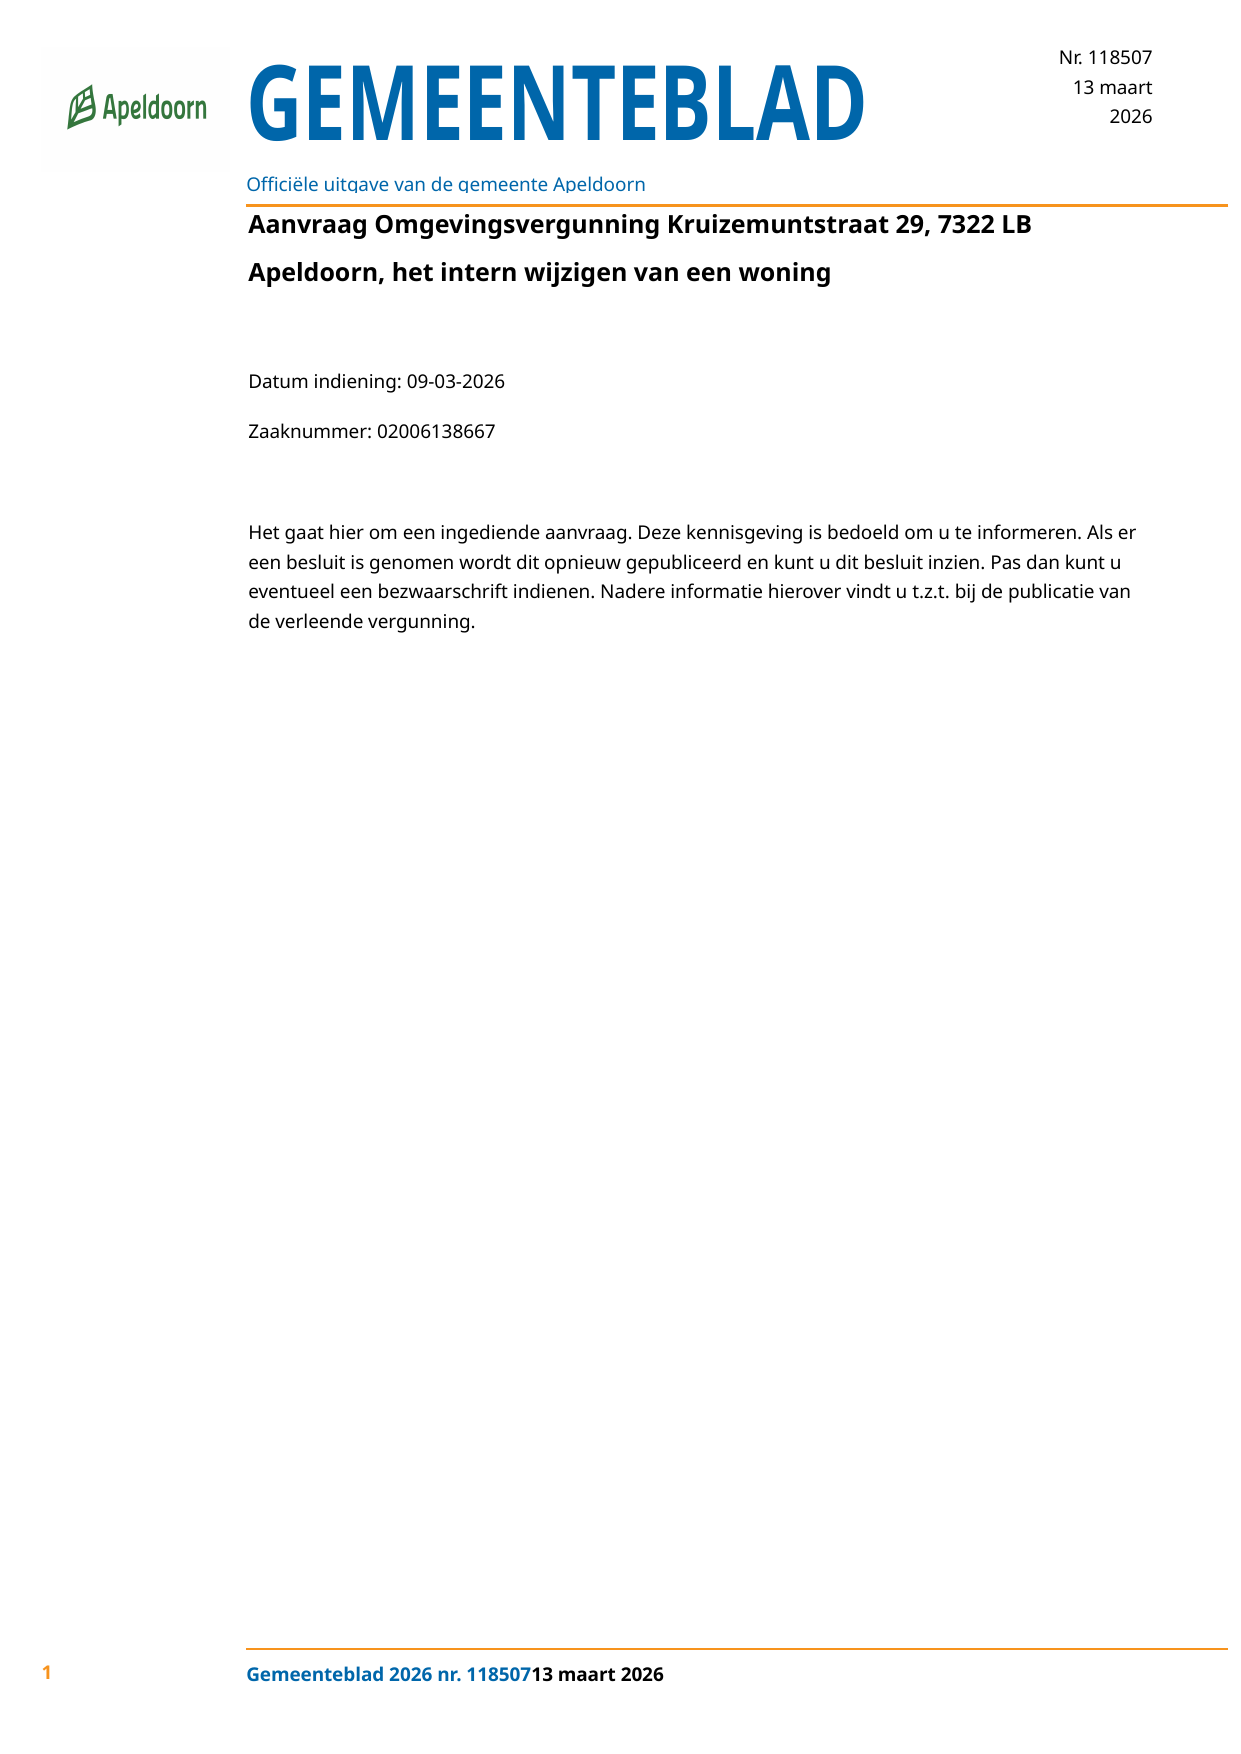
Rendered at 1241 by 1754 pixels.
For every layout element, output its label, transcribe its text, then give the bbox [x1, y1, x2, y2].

text Het gaat hier om een ingediende aanvraag. Deze kennisgeving is bedoeld om u te informeren. Als er een besluit is genomen wordt dit opnieuw gepubliceerd en kunt u dit besluit inzien. Pas dan kunt u eventueel een bezwaarschrift indienen. Nadere informatie hierover vindt u t.z.t. bij de publicatie van de verleende vergunning. [248, 519, 1152, 634]
text Zaaknummer: 02006138667 [248, 419, 1152, 444]
picture [41, 47, 231, 172]
text Aanvraag Omgevingsvergunning Kruizemuntstraat 29, 7322 LB Apeldoorn, het intern wijzigen van een woning [248, 207, 1152, 288]
text Datum indiening: 09-03-2026 [248, 368, 1152, 394]
